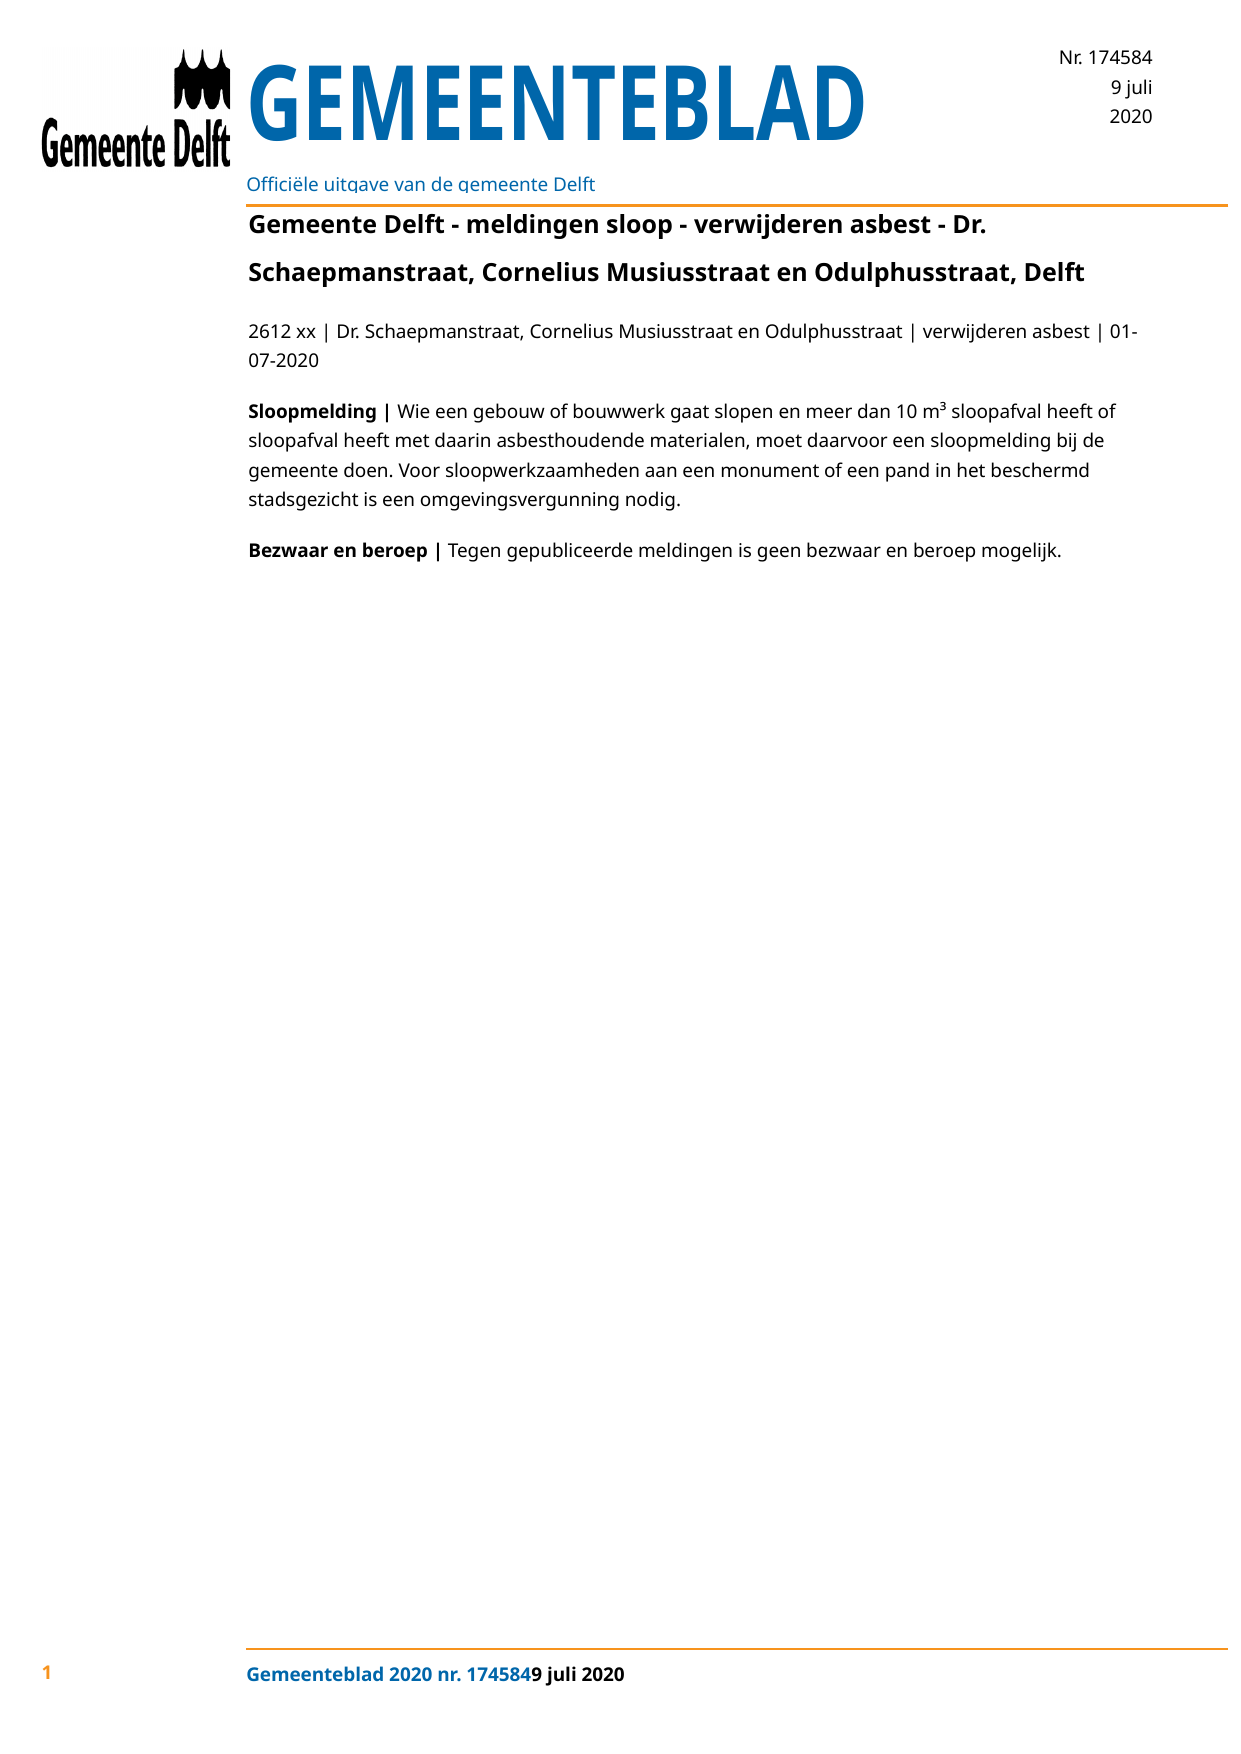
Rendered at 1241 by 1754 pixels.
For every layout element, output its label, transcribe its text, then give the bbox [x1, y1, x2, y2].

text Gemeente Delft - meldingen sloop - verwijderen asbest - Dr. Schaepmanstraat, Cornelius Musiusstraat en Odulphusstraat, Delft [248, 207, 1152, 288]
text 2612 xx | Dr. Schaepmanstraat, Cornelius Musiusstraat en Odulphusstraat | verwijderen asbest | 01-07-2020 [248, 318, 1152, 373]
text Bezwaar en beroep | Tegen gepubliceerde meldingen is geen bezwaar en beroep mogelijk. [248, 537, 1152, 563]
text Sloopmelding | Wie een gebouw of bouwwerk gaat slopen en meer dan 10 m³ sloopafval heeft of sloopafval heeft met daarin asbesthoudende materialen, moet daarvoor een sloopmelding bij de gemeente doen. Voor sloopwerkzaamheden aan een monument of een pand in het beschermd stadsgezicht is een omgevingsvergunning nodig. [248, 398, 1152, 512]
picture [41, 47, 231, 172]
